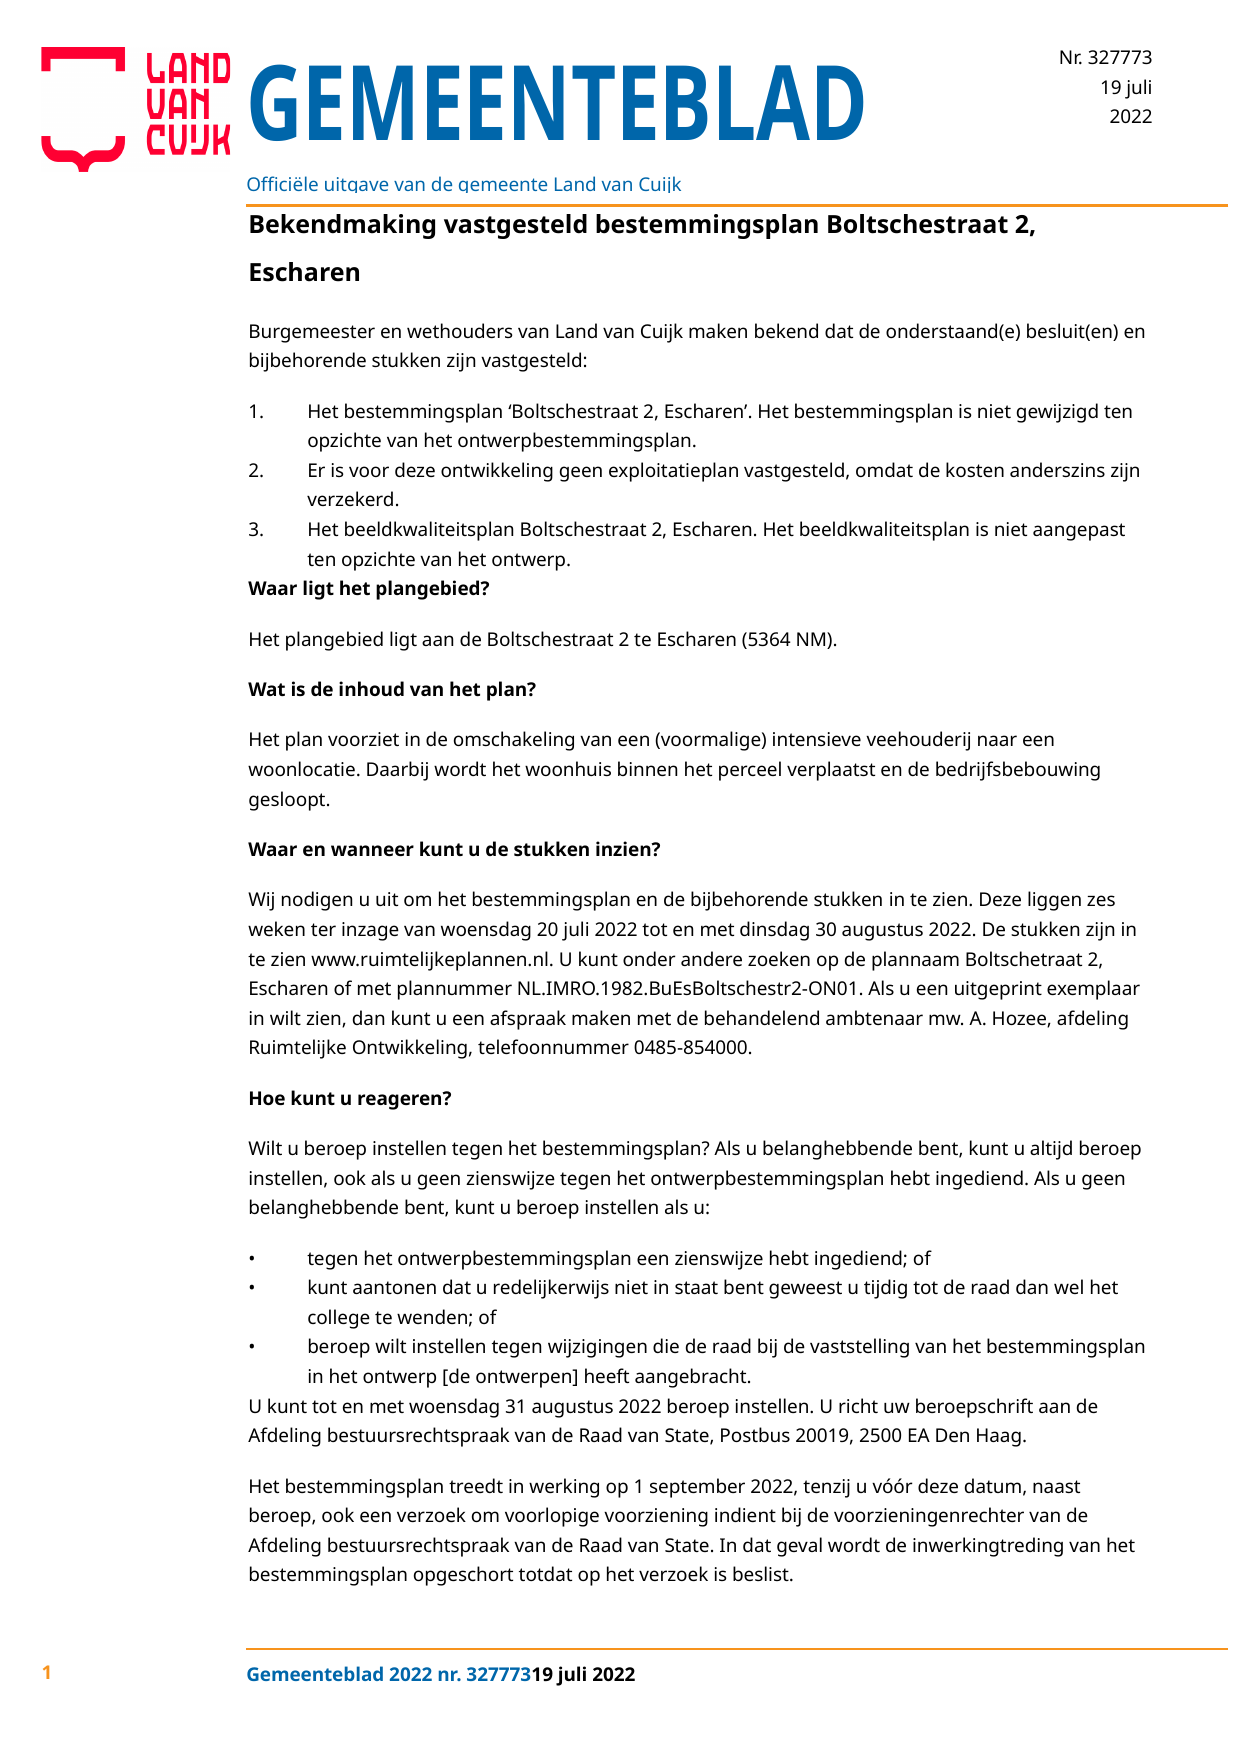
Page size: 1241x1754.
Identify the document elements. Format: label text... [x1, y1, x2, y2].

list Het bestemmingsplan ‘Boltschestraat 2, Escharen’. Het bestemmingsplan is niet gewijzigd ten opzichte van het ontwerpbestemmingsplan. [248, 398, 1152, 453]
text Waar ligt het plangebied? [248, 575, 1152, 601]
picture [41, 47, 231, 172]
text Wij nodigen u uit om het bestemmingsplan en de bijbehorende stukken in te zien. Deze liggen zes weken ter inzage van woensdag 20 juli 2022 tot en met dinsdag 30 augustus 2022. De stukken zijn in te zien www.ruimtelijkeplannen.nl. U kunt onder andere zoeken op de plannaam Boltschetraat 2, Escharen of met plannummer NL.IMRO.1982.BuEsBoltschestr2-ON01. Als u een uitgeprint exemplaar in wilt zien, dan kunt u een afspraak maken met de behandelend ambtenaar mw. A. Hozee, afdeling Ruimtelijke Ontwikkeling, telefoonnummer 0485-854000. [248, 887, 1152, 1060]
list beroep wilt instellen tegen wijzigingen die de raad bij de vaststelling van het bestemmingsplan in het ontwerp [de ontwerpen] heeft aangebracht. [248, 1334, 1152, 1389]
list Het beeldkwaliteitsplan Boltschestraat 2, Escharen. Het beeldkwaliteitsplan is niet aangepast ten opzichte van het ontwerp. [248, 516, 1152, 572]
text Het plan voorziet in de omschakeling van een (voormalige) intensieve veehouderij naar een woonlocatie. Daarbij wordt het woonhuis binnen het perceel verplaatst en de bedrijfsbebouwing gesloopt. [248, 727, 1152, 812]
text Het bestemmingsplan treedt in werking op 1 september 2022, tenzij u vóór deze datum, naast beroep, ook een verzoek om voorlopige voorziening indient bij de voorzieningenrechter van de Afdeling bestuursrechtspraak van de Raad van State. In dat geval wordt de inwerkingtreding van het bestemmingsplan opgeschort totdat op het verzoek is beslist. [248, 1473, 1152, 1587]
text U kunt tot en met woensdag 31 augustus 2022 beroep instellen. U richt uw beroepschrift aan de Afdeling bestuursrechtspraak van de Raad van State, Postbus 20019, 2500 EA Den Haag. [248, 1393, 1152, 1448]
text Wilt u beroep instellen tegen het bestemmingsplan? Als u belanghebbende bent, kunt u altijd beroep instellen, ook als u geen zienswijze tegen het ontwerpbestemmingsplan hebt ingediend. Als u geen belanghebbende bent, kunt u beroep instellen als u: [248, 1135, 1152, 1220]
text Bekendmaking vastgesteld bestemmingsplan Boltschestraat 2, Escharen [248, 207, 1152, 288]
text Waar en wanneer kunt u de stukken inzien? [248, 836, 1152, 862]
text Het plangebied ligt aan de Boltschestraat 2 te Escharen (5364 NM). [248, 626, 1152, 652]
list Er is voor deze ontwikkeling geen exploitatieplan vastgesteld, omdat de kosten anderszins zijn verzekerd. [248, 457, 1152, 512]
text Burgemeester en wethouders van Land van Cuijk maken bekend dat de onderstaand(e) besluit(en) en bijbehorende stukken zijn vastgesteld: [248, 318, 1152, 373]
text Wat is de inhoud van het plan? [248, 676, 1152, 702]
list tegen het ontwerpbestemmingsplan een zienswijze hebt ingediend; of [248, 1245, 1152, 1271]
list kunt aantonen dat u redelijkerwijs niet in staat bent geweest u tijdig tot de raad dan wel het college te wenden; of [248, 1274, 1152, 1330]
text Hoe kunt u reageren? [248, 1085, 1152, 1111]
